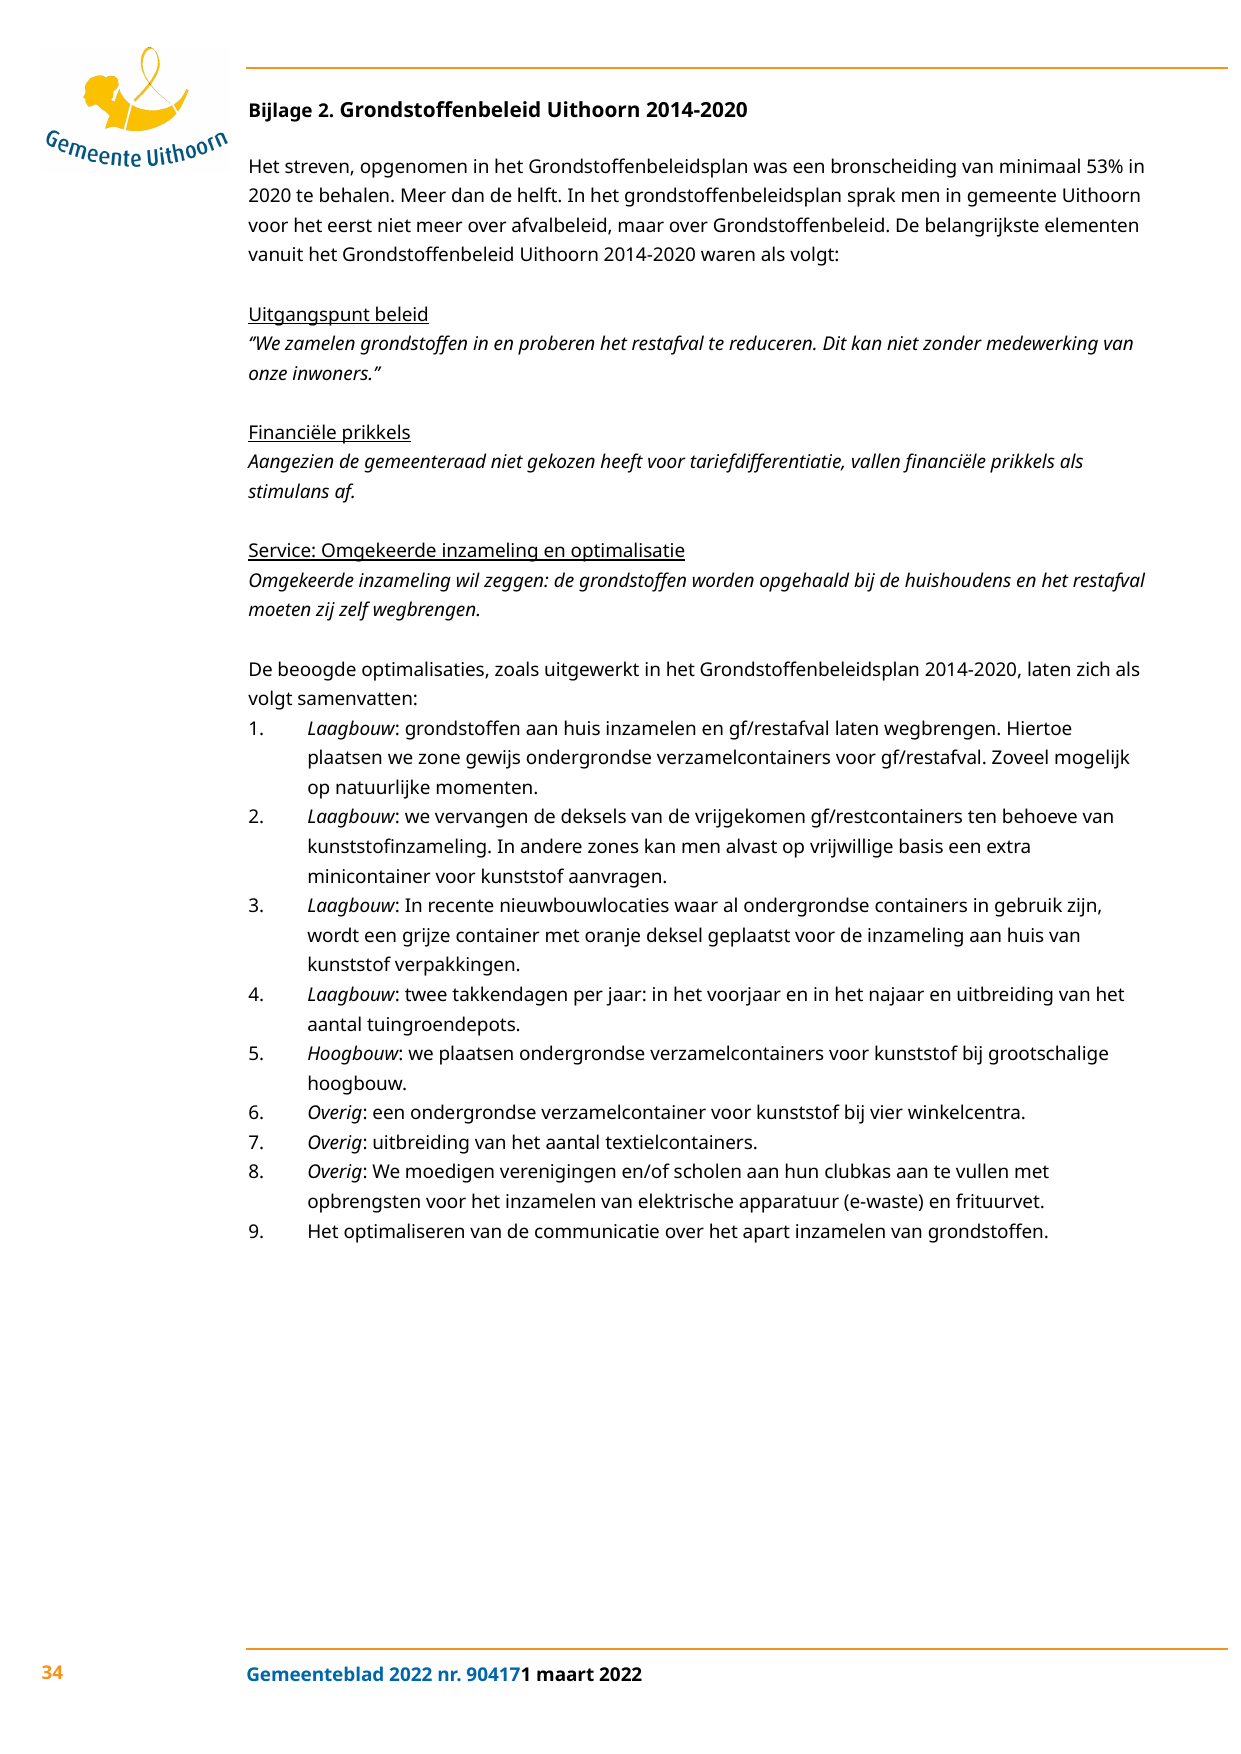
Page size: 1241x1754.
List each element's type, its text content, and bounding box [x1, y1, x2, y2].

text Omgekeerde inzameling wil zeggen: de grondstoffen worden opgehaald bij de huishoudens en het restafval moeten zij zelf wegbrengen. [248, 567, 1152, 622]
list Laagbouw: grondstoffen aan huis inzamelen en gf/restafval laten wegbrengen. Hiertoe plaatsen we zone gewijs ondergrondse verzamelcontainers voor gf/restafval. Zoveel mogelijk op natuurlijke momenten. [248, 715, 1152, 800]
list Overig: We moedigen verenigingen en/of scholen aan hun clubkas aan te vullen met opbrengsten voor het inzamelen van elektrische apparatuur (e-waste) en frituurvet. [248, 1159, 1152, 1214]
text Service: Omgekeerde inzameling en optimalisatie [248, 537, 1152, 563]
text ‘’We zamelen grondstoffen in en proberen het restafval te reduceren. Dit kan niet zonder medewerking van onze inwoners.’’ [248, 330, 1152, 386]
picture [41, 47, 231, 172]
list Het optimaliseren van de communicatie over het apart inzamelen van grondstoffen. [248, 1218, 1152, 1244]
list Laagbouw: we vervangen de deksels van de vrijgekomen gf/restcontainers ten behoeve van kunststofinzameling. In andere zones kan men alvast op vrijwillige basis een extra minicontainer voor kunststof aanvragen. [248, 804, 1152, 889]
list Laagbouw: twee takkendagen per jaar: in het voorjaar en in het najaar en uitbreiding van het aantal tuingroendepots. [248, 981, 1152, 1037]
text Financiële prikkels [248, 419, 1152, 445]
text Aangezien de gemeenteraad niet gekozen heeft voor tariefdifferentiatie, vallen financiële prikkels als stimulans af. [248, 449, 1152, 504]
text Bijlage 2. Grondstoffenbeleid Uithoorn 2014-2020 [248, 95, 1152, 123]
list Overig: een ondergrondse verzamelcontainer voor kunststof bij vier winkelcentra. [248, 1099, 1152, 1125]
text Het streven, opgenomen in het Grondstoffenbeleidsplan was een bronscheiding van minimaal 53% in 2020 te behalen. Meer dan de helft. In het grondstoffenbeleidsplan sprak men in gemeente Uithoorn voor het eerst niet meer over afvalbeleid, maar over Grondstoffenbeleid. De belangrijkste elementen vanuit het Grondstoffenbeleid Uithoorn 2014-2020 waren als volgt: [248, 153, 1152, 267]
list Hoogbouw: we plaatsen ondergrondse verzamelcontainers voor kunststof bij grootschalige hoogbouw. [248, 1040, 1152, 1096]
text Uitgangspunt beleid [248, 301, 1152, 327]
list Overig: uitbreiding van het aantal textielcontainers. [248, 1129, 1152, 1155]
text De beoogde optimalisaties, zoals uitgewerkt in het Grondstoffenbeleidsplan 2014-2020, laten zich als volgt samenvatten: [248, 656, 1152, 711]
list Laagbouw: In recente nieuwbouwlocaties waar al ondergrondse containers in gebruik zijn, wordt een grijze container met oranje deksel geplaatst voor de inzameling aan huis van kunststof verpakkingen. [248, 892, 1152, 977]
